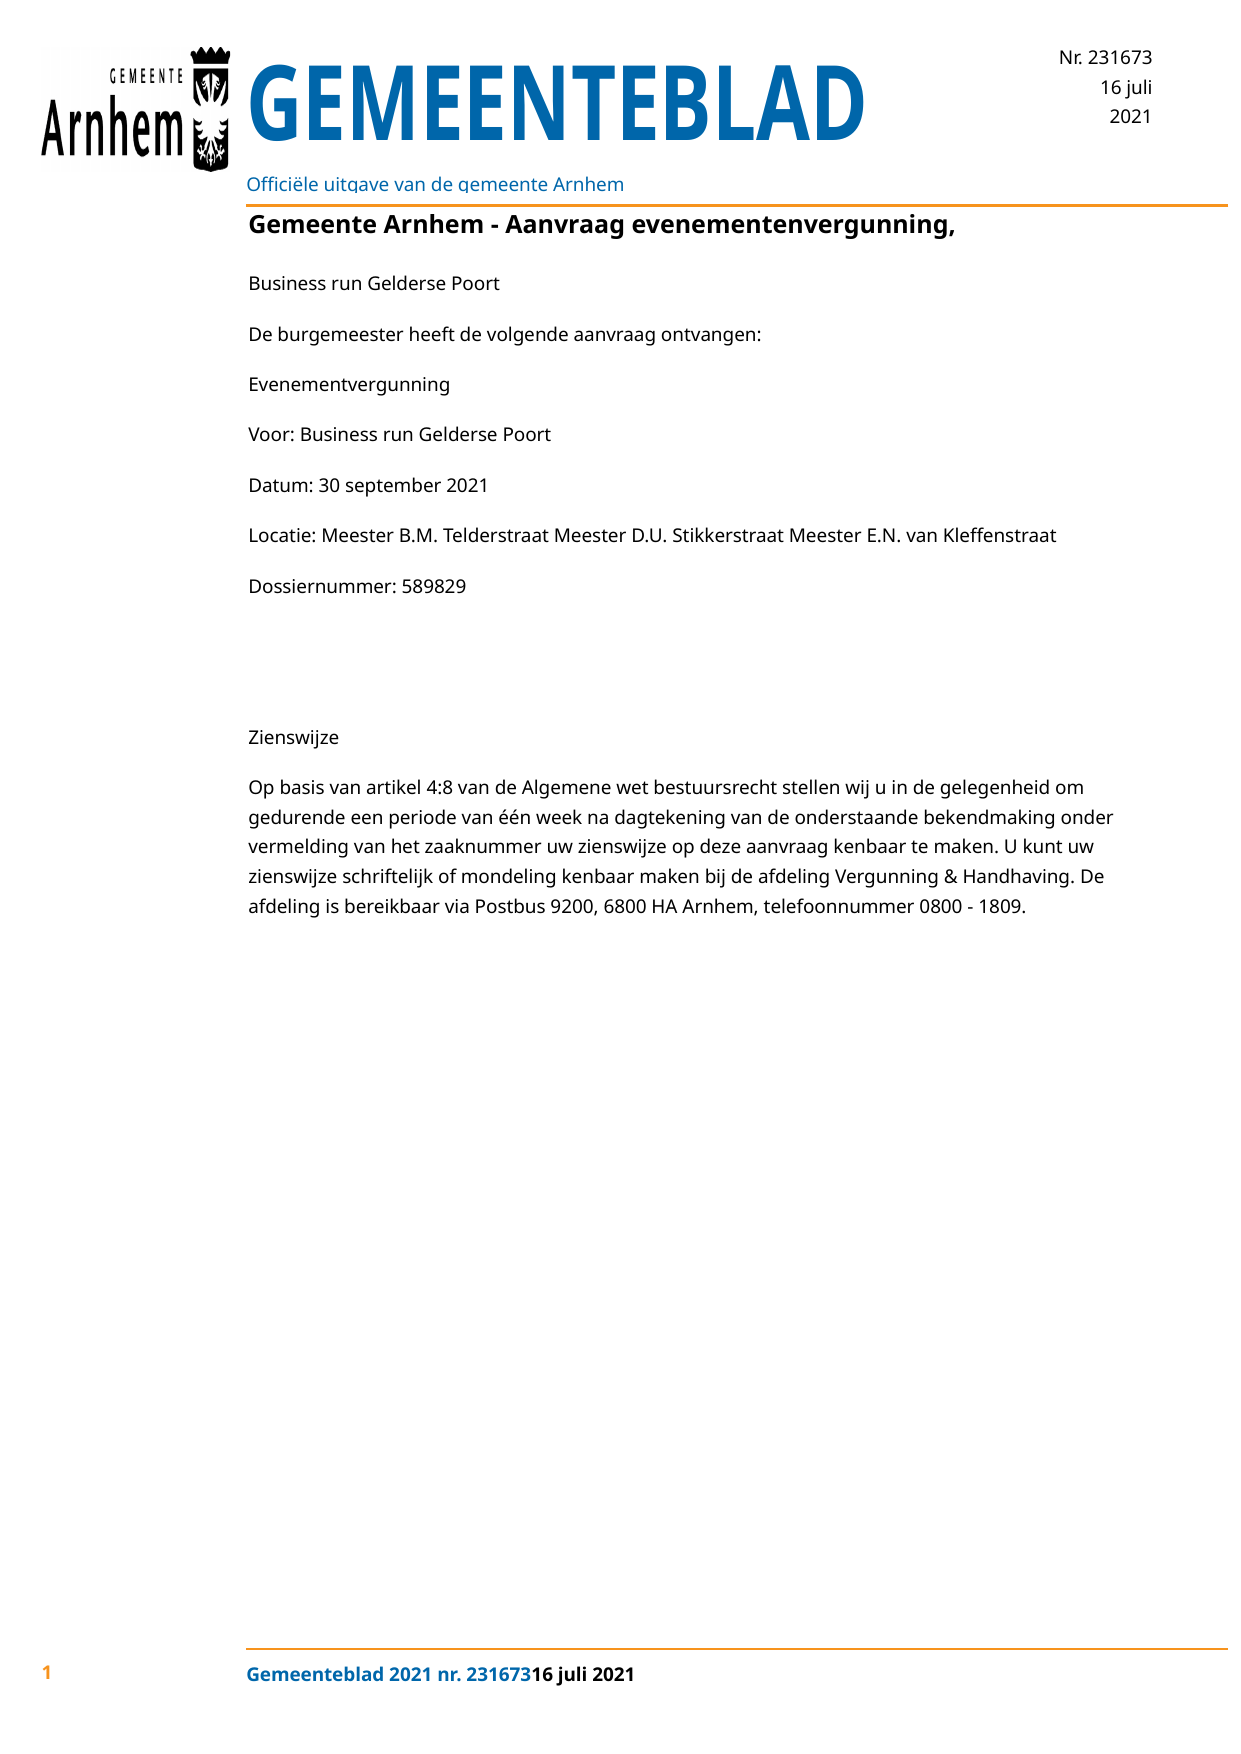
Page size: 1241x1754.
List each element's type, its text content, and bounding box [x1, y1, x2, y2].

text De burgemeester heeft de volgende aanvraag ontvangen: [248, 321, 1152, 346]
text Zienswijze [248, 724, 1152, 750]
text Evenementvergunning [248, 371, 1152, 397]
text Dossiernummer: 589829 [248, 573, 1152, 598]
text Op basis van artikel 4:8 van de Algemene wet bestuursrecht stellen wij u in de gelegenheid om gedurende een periode van één week na dagtekening van de onderstaande bekendmaking onder vermelding van het zaaknummer uw zienswijze op deze aanvraag kenbaar te maken. U kunt uw zienswijze schriftelijk of mondeling kenbaar maken bij de afdeling Vergunning & Handhaving. De afdeling is bereikbaar via Postbus 9200, 6800 HA Arnhem, telefoonnummer 0800 - 1809. [248, 774, 1152, 918]
text Locatie: Meester B.M. Telderstraat Meester D.U. Stikkerstraat Meester E.N. van Kleffenstraat [248, 522, 1152, 548]
text Datum: 30 september 2021 [248, 472, 1152, 498]
text Gemeente Arnhem - Aanvraag evenementenvergunning, [248, 207, 1152, 241]
picture [41, 47, 231, 172]
text Business run Gelderse Poort [248, 270, 1152, 296]
text Voor: Business run Gelderse Poort [248, 422, 1152, 447]
